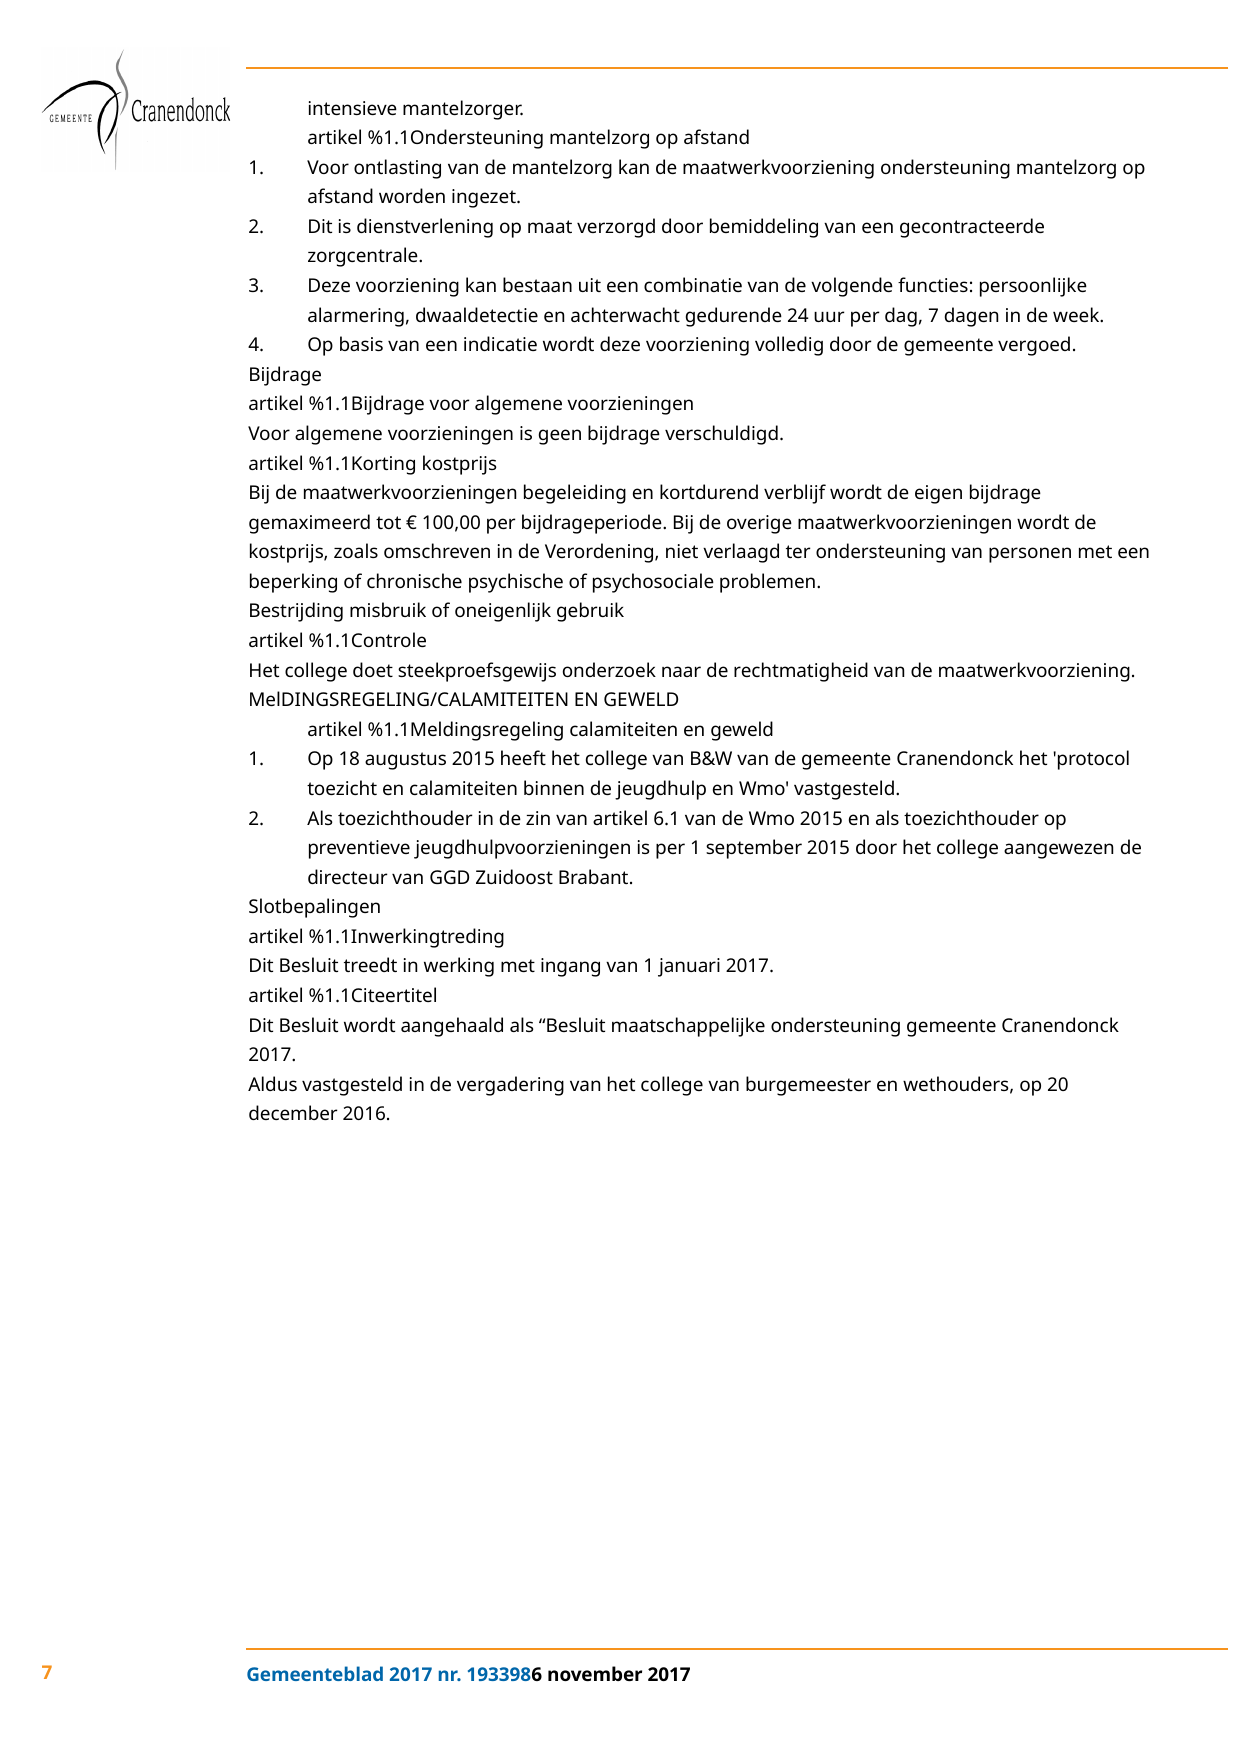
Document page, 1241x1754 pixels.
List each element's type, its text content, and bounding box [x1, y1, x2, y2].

text artikel %1.1Korting kostprijs [248, 450, 1152, 476]
list Voor ontlasting van de mantelzorg kan de maatwerkvoorziening ondersteuning mantelzorg op afstand worden ingezet. [248, 154, 1152, 209]
text Slotbepalingen [248, 893, 1152, 919]
text artikel %1.1Citeertitel [248, 982, 1152, 1008]
text Dit Besluit wordt aangehaald als “Besluit maatschappelijke ondersteuning gemeente Cranendonck 2017. [248, 1012, 1152, 1067]
text Voor algemene voorzieningen is geen bijdrage verschuldigd. [248, 420, 1152, 446]
text artikel %1.1Inwerkingtreding [248, 923, 1152, 949]
list Op basis van een indicatie wordt deze voorziening volledig door de gemeente vergoed. [248, 331, 1152, 357]
list artikel %1.1Meldingsregeling calamiteiten en geweld [248, 716, 1152, 742]
list Als toezichthouder in de zin van artikel 6.1 van de Wmo 2015 en als toezichthouder op preventieve jeugdhulpvoorzieningen is per 1 september 2015 door het college aangewezen de directeur van GGD Zuidoost Brabant. [248, 805, 1152, 890]
picture [41, 47, 231, 172]
text Bestrijding misbruik of oneigenlijk gebruik [248, 598, 1152, 623]
list Op 18 augustus 2015 heeft het college van B&W van de gemeente Cranendonck het 'protocol toezicht en calamiteiten binnen de jeugdhulp en Wmo' vastgesteld. [248, 746, 1152, 801]
list intensieve mantelzorger. [248, 95, 1152, 121]
text Het college doet steekproefsgewijs onderzoek naar de rechtmatigheid van de maatwerkvoorziening. [248, 657, 1152, 683]
text Aldus vastgesteld in de vergadering van het college van burgemeester en wethouders, op 20 december 2016. [248, 1071, 1152, 1126]
text artikel %1.1Bijdrage voor algemene voorzieningen [248, 391, 1152, 416]
text Bij de maatwerkvoorzieningen begeleiding en kortdurend verblijf wordt de eigen bijdrage gemaximeerd tot € 100,00 per bijdrageperiode. Bij de overige maatwerkvoorzieningen wordt de kostprijs, zoals omschreven in de Verordening, niet verlaagd ter ondersteuning van personen met een beperking of chronische psychische of psychosociale problemen. [248, 479, 1152, 594]
text artikel %1.1Controle [248, 627, 1152, 653]
list Dit is dienstverlening op maat verzorgd door bemiddeling van een gecontracteerde zorgcentrale. [248, 213, 1152, 268]
list artikel %1.1Ondersteuning mantelzorg op afstand [248, 124, 1152, 150]
text Dit Besluit treedt in werking met ingang van 1 januari 2017. [248, 953, 1152, 978]
text MelDINGSREGELING/CALAMITEITEN EN GEWELD [248, 686, 1152, 712]
list Deze voorziening kan bestaan uit een combinatie van de volgende functies: persoonlijke alarmering, dwaaldetectie en achterwacht gedurende 24 uur per dag, 7 dagen in de week. [248, 272, 1152, 328]
text Bijdrage [248, 361, 1152, 387]
